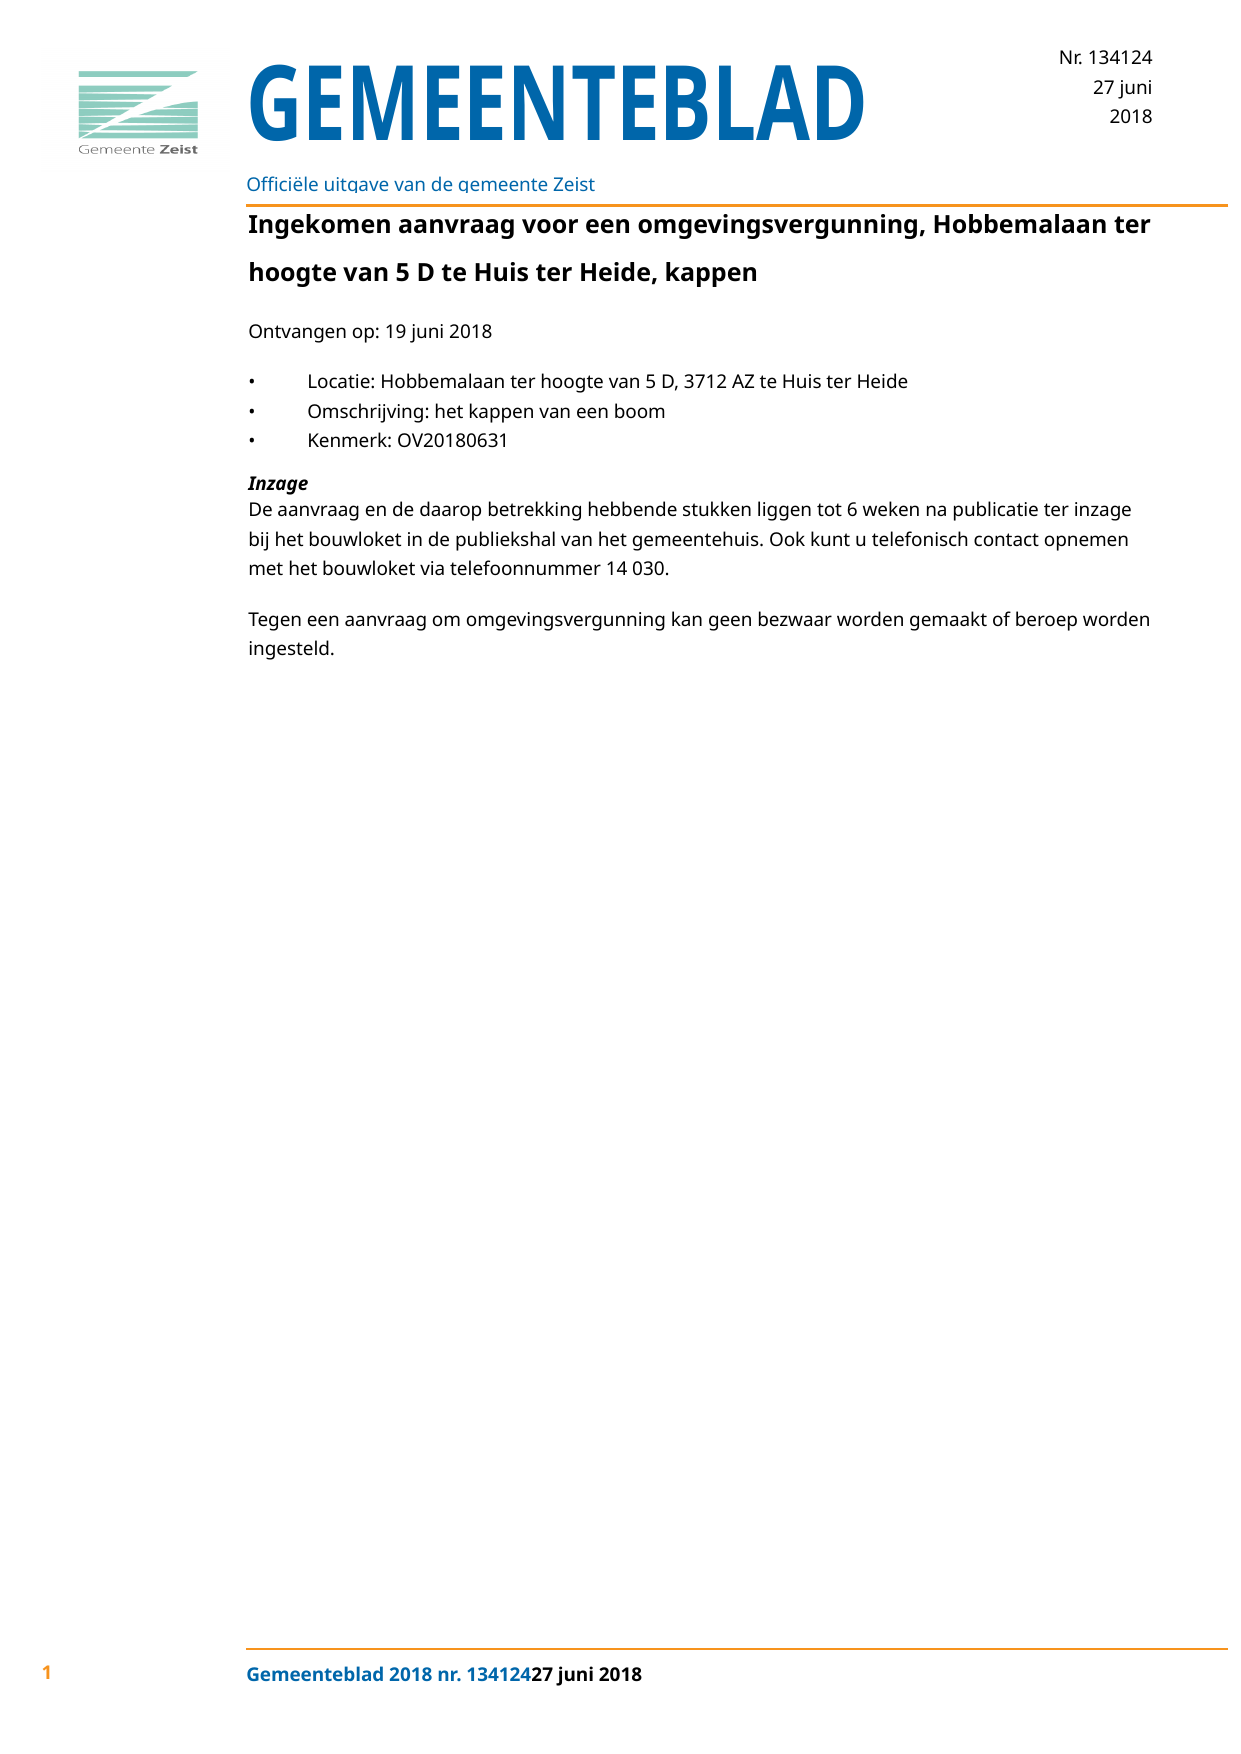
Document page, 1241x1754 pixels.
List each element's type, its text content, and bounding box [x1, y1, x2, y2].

list Omschrijving: het kappen van een boom [248, 398, 1152, 424]
text Ingekomen aanvraag voor een omgevingsvergunning, Hobbemalaan ter hoogte van 5 D te Huis ter Heide, kappen [248, 207, 1152, 288]
list Kenmerk: OV20180631 [248, 427, 1152, 453]
picture [41, 47, 231, 172]
text Tegen een aanvraag om omgevingsvergunning kan geen bezwaar worden gemaakt of beroep worden ingesteld. [248, 606, 1152, 661]
text Inzage [248, 471, 1152, 496]
text Ontvangen op: 19 juni 2018 [248, 318, 1152, 344]
list Locatie: Hobbemalaan ter hoogte van 5 D, 3712 AZ te Huis ter Heide [248, 368, 1152, 394]
text De aanvraag en de daarop betrekking hebbende stukken liggen tot 6 weken na publicatie ter inzage bij het bouwloket in de publiekshal van het gemeentehuis. Ook kunt u telefonisch contact opnemen met het bouwloket via telefoonnummer 14 030. [248, 496, 1152, 581]
